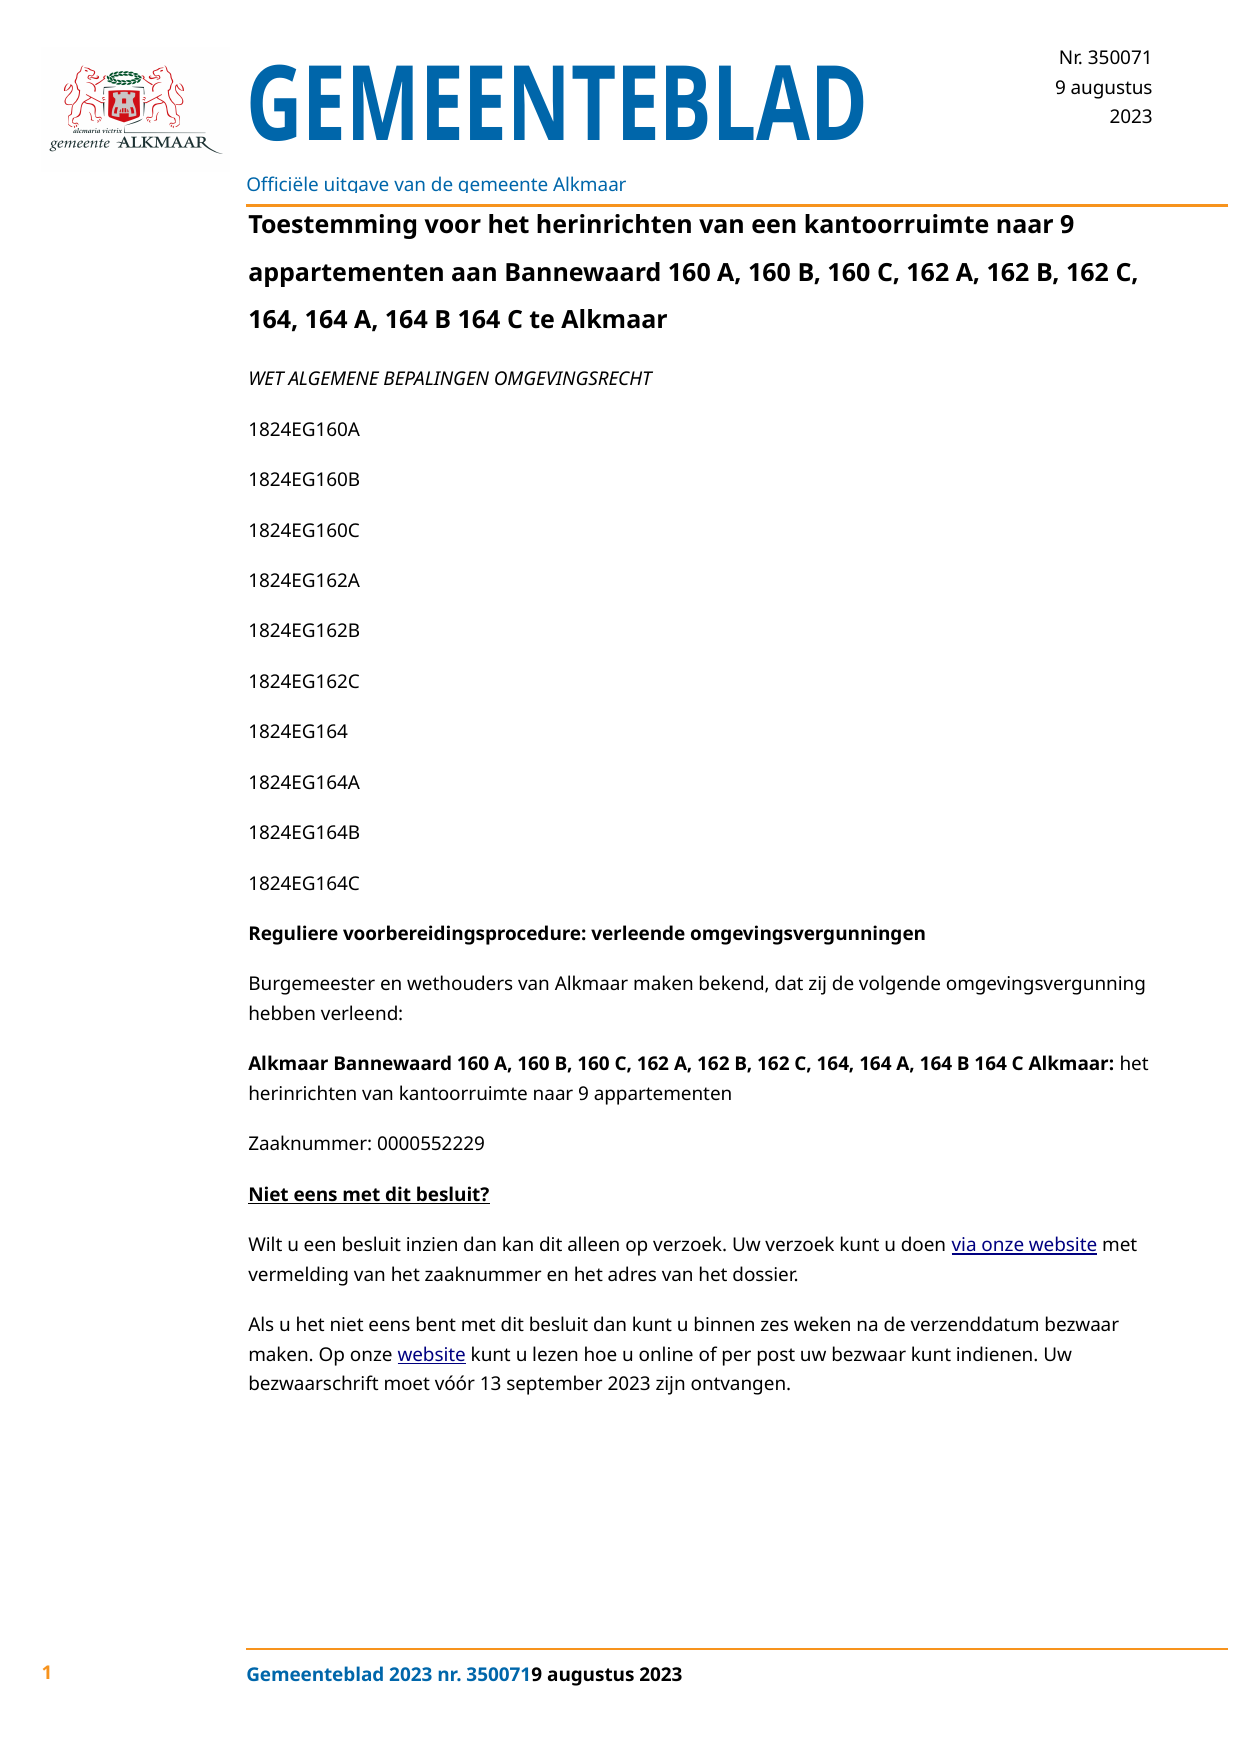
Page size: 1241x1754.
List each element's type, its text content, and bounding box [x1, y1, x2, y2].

text Alkmaar Bannewaard 160 A, 160 B, 160 C, 162 A, 162 B, 162 C, 164, 164 A, 164 B 164 C Alkmaar: het herinrichten van kantoorruimte naar 9 appartementen [248, 1051, 1152, 1106]
text 1824EG164B [248, 819, 1152, 845]
picture [41, 47, 231, 172]
text 1824EG162A [248, 567, 1152, 593]
text Reguliere voorbereidingsprocedure: verleende omgevingsvergunningen [248, 920, 1152, 946]
text Burgemeester en wethouders van Alkmaar maken bekend, dat zij de volgende omgevingsvergunning hebben verleend: [248, 971, 1152, 1026]
text 1824EG160C [248, 517, 1152, 542]
text 1824EG164A [248, 769, 1152, 794]
text 1824EG160B [248, 466, 1152, 492]
text Niet eens met dit besluit? [248, 1181, 1152, 1207]
text Zaaknummer: 0000552229 [248, 1131, 1152, 1156]
text WET ALGEMENE BEPALINGEN OMGEVINGSRECHT [248, 366, 1152, 391]
text 1824EG160A [248, 416, 1152, 442]
text 1824EG162B [248, 618, 1152, 643]
text 1824EG162C [248, 668, 1152, 694]
text Wilt u een besluit inzien dan kan dit alleen op verzoek. Uw verzoek kunt u doen via onze website met vermelding van het zaaknummer en het adres van het dossier. [248, 1231, 1152, 1287]
text 1824EG164 [248, 718, 1152, 744]
text Toestemming voor het herinrichten van een kantoorruimte naar 9 appartementen aan Bannewaard 160 A, 160 B, 160 C, 162 A, 162 B, 162 C, 164, 164 A, 164 B 164 C te Alkmaar [248, 207, 1152, 336]
text Als u het niet eens bent met dit besluit dan kunt u binnen zes weken na de verzenddatum bezwaar maken. Op onze website kunt u lezen hoe u online of per post uw bezwaar kunt indienen. Uw bezwaarschrift moet vóór 13 september 2023 zijn ontvangen. [248, 1311, 1152, 1396]
text 1824EG164C [248, 870, 1152, 895]
